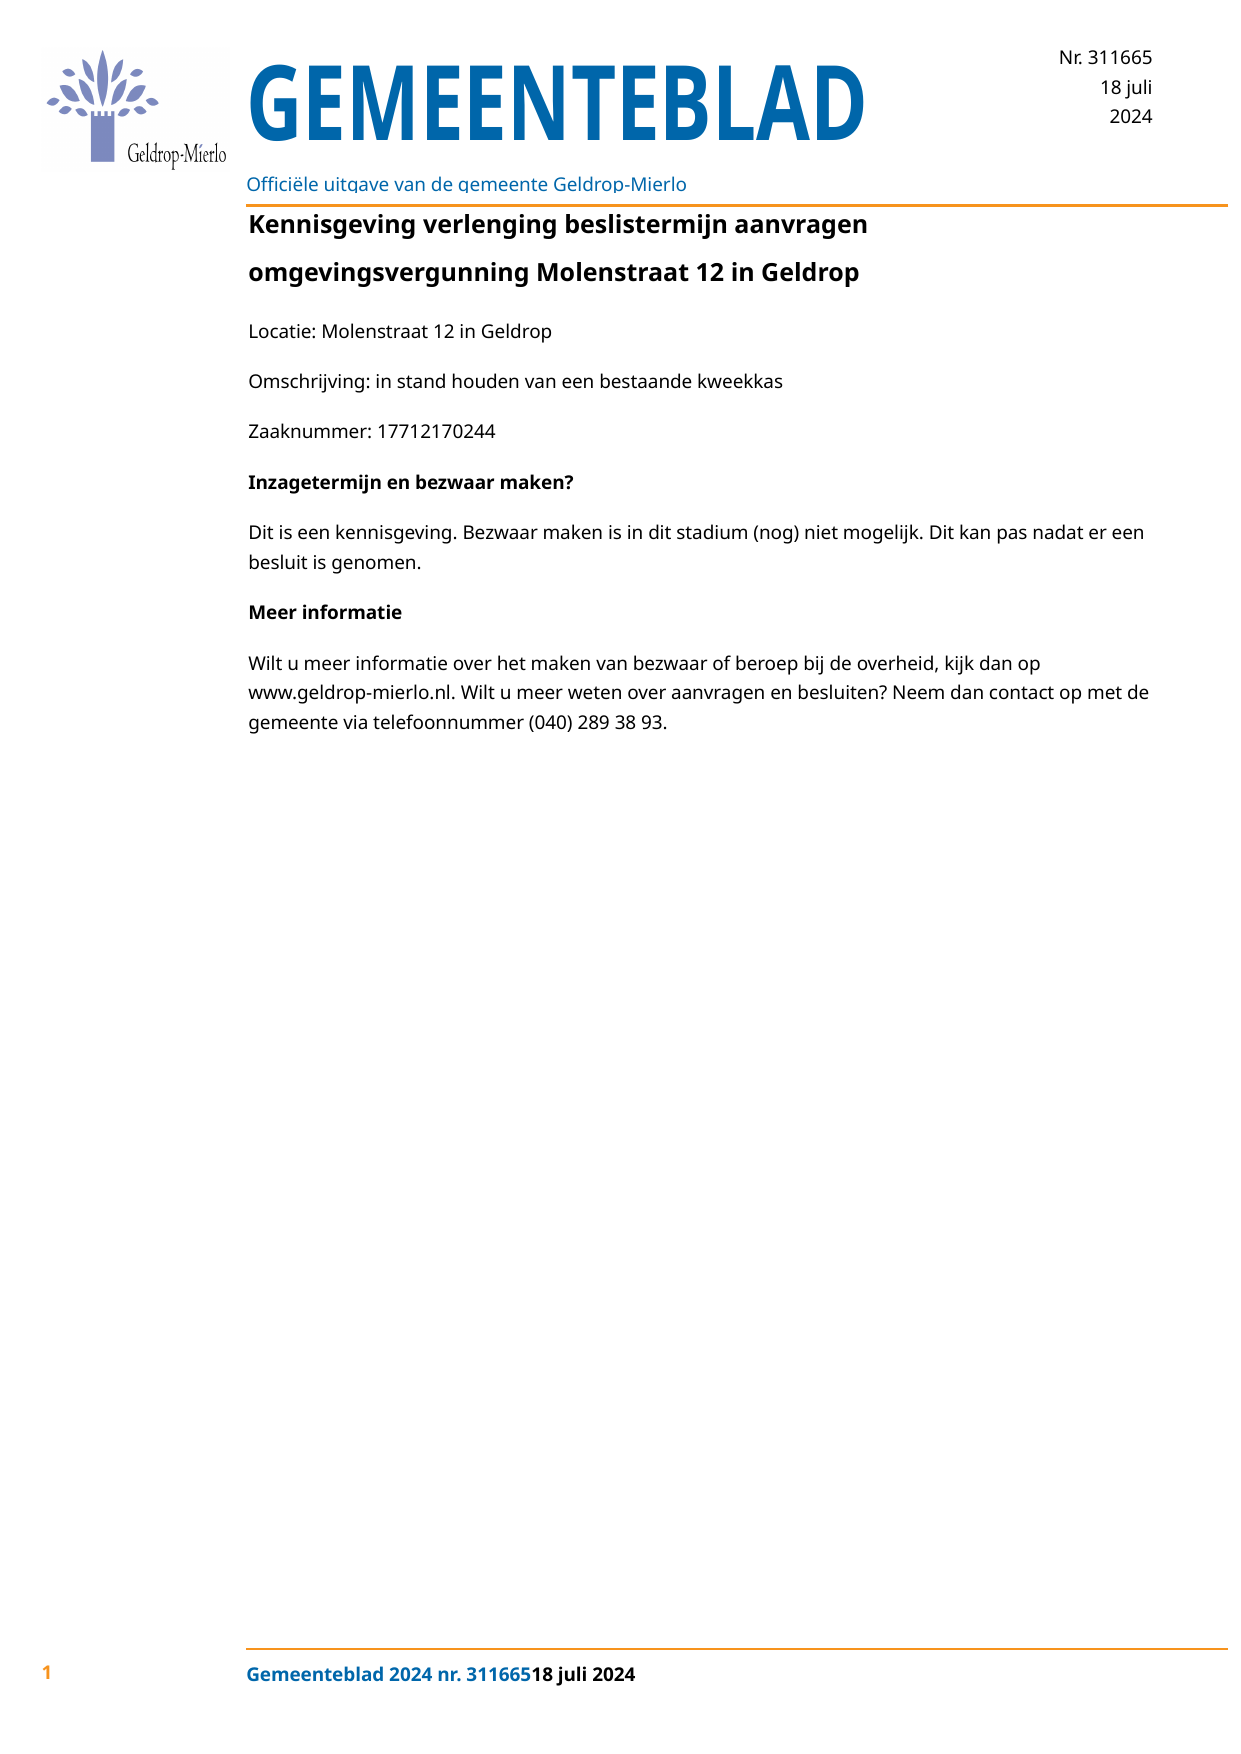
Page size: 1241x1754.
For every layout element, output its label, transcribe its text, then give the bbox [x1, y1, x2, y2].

text Locatie: Molenstraat 12 in Geldrop [248, 318, 1152, 344]
picture [41, 47, 231, 172]
text Meer informatie [248, 599, 1152, 625]
text Dit is een kennisgeving. Bezwaar maken is in dit stadium (nog) niet mogelijk. Dit kan pas nadat er een besluit is genomen. [248, 519, 1152, 575]
text Kennisgeving verlenging beslistermijn aanvragen omgevingsvergunning Molenstraat 12 in Geldrop [248, 207, 1152, 288]
text Wilt u meer informatie over het maken van bezwaar of beroep bij de overheid, kijk dan op www.geldrop-mierlo.nl. Wilt u meer weten over aanvragen en besluiten? Neem dan contact op met de gemeente via telefoonnummer (040) 289 38 93. [248, 650, 1152, 735]
text Inzagetermijn en bezwaar maken? [248, 469, 1152, 495]
text Zaaknummer: 17712170244 [248, 419, 1152, 444]
text Omschrijving: in stand houden van een bestaande kweekkas [248, 368, 1152, 394]
